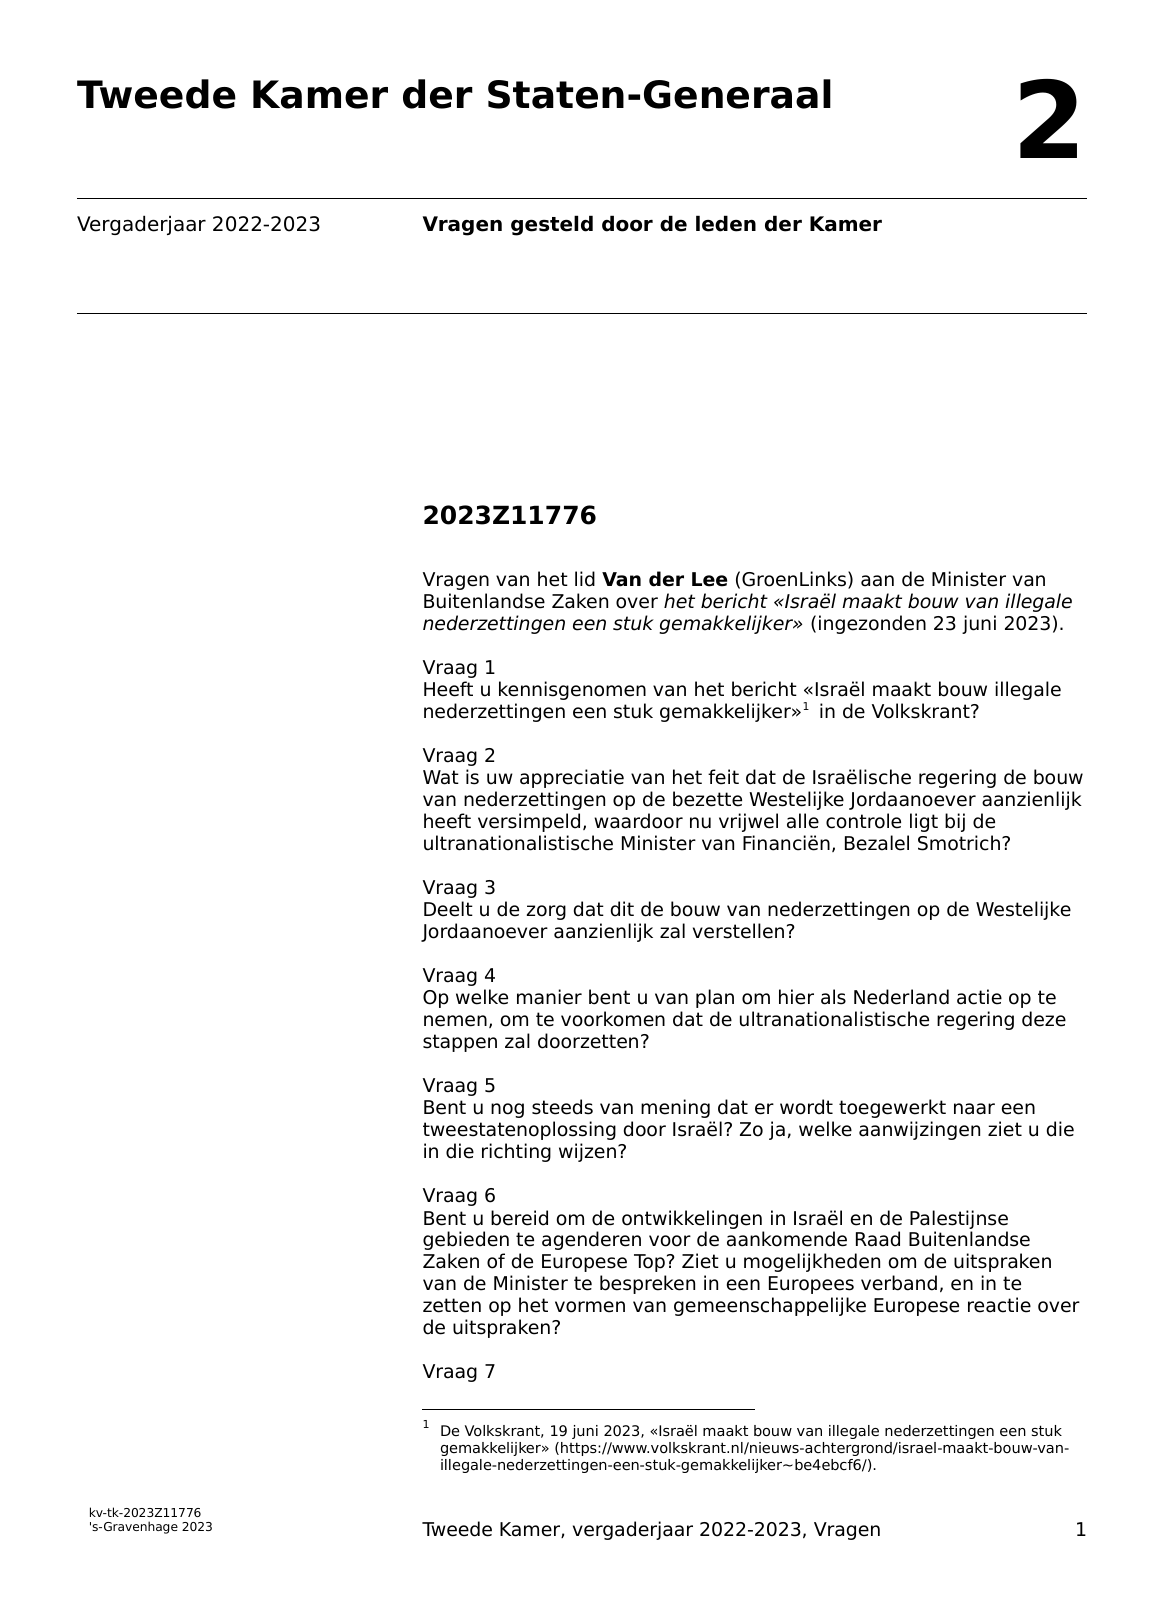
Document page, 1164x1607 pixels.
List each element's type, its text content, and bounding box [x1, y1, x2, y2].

text Vraag 6 [422, 1185, 1087, 1207]
text Op welke manier bent u van plan om hier als Nederland actie op te nemen, om te voorkomen dat de ultranationalistische regering deze stappen zal doorzetten? [422, 987, 1087, 1053]
text Vraag 7 [422, 1361, 1087, 1383]
text 2023Z11776 [422, 501, 1087, 531]
text Vraag 1 [422, 657, 1087, 679]
table_cell Vergaderjaar 2022-2023 [77, 199, 422, 313]
table_header 2 [886, 59, 1087, 198]
text kv-tk-2023Z11776 [88, 1506, 323, 1520]
table_cell Vragen gesteld door de leden der Kamer [422, 199, 1087, 313]
text Wat is uw appreciatie van het feit dat de Israëlische regering de bouw van nederzettingen op de bezette Westelijke Jordaanoever aanzienlijk heeft versimpeld, waardoor nu vrijwel alle controle ligt bij de ultranationalistische Minister van Financiën, Bezalel Smotrich? [422, 767, 1087, 855]
text Heeft u kennisgenomen van het bericht «Israël maakt bouw illegale nederzettingen een stuk gemakkelijker» in de Volkskrant? [422, 679, 1087, 723]
text Bent u bereid om de ontwikkelingen in Israël en de Palestijnse gebieden te agenderen voor de aankomende Raad Buitenlandse Zaken of de Europese Top? Ziet u mogelijkheden om de uitspraken van de Minister te bespreken in een Europees verband, en in te zetten op het vormen van gemeenschappelijke Europese reactie over de uitspraken? [422, 1207, 1087, 1339]
text Vragen van het lid Van der Lee (GroenLinks) aan de Minister van Buitenlandse Zaken over het bericht «Israël maakt bouw van illegale nederzettingen een stuk gemakkelijker» (ingezonden 23 juni 2023). [422, 569, 1087, 635]
text Vraag 4 [422, 965, 1087, 987]
text 's-Gravenhage 2023 [88, 1520, 323, 1534]
text Vraag 3 [422, 877, 1087, 899]
text Deelt u de zorg dat dit de bouw van nederzettingen op de Westelijke Jordaanoever aanzienlijk zal verstellen? [422, 899, 1087, 943]
text Vraag 5 [422, 1075, 1087, 1097]
text De Volkskrant, 19 juni 2023, «Israël maakt bouw van illegale nederzettingen een stuk gemakkelijker» (https://www.volkskrant.nl/nieuws-achtergrond/israel-maakt-bouw-van-illegale-nederzettingen-een-stuk-gemakkelijker~be4ebcf6/). [422, 1418, 1087, 1474]
text Vraag 2 [422, 745, 1087, 767]
text Bent u nog steeds van mening dat er wordt toegewerkt naar een tweestatenoplossing door Israël? Zo ja, welke aanwijzingen ziet u die in die richting wijzen? [422, 1097, 1087, 1163]
table_header Tweede Kamer der Staten-Generaal [77, 59, 886, 198]
